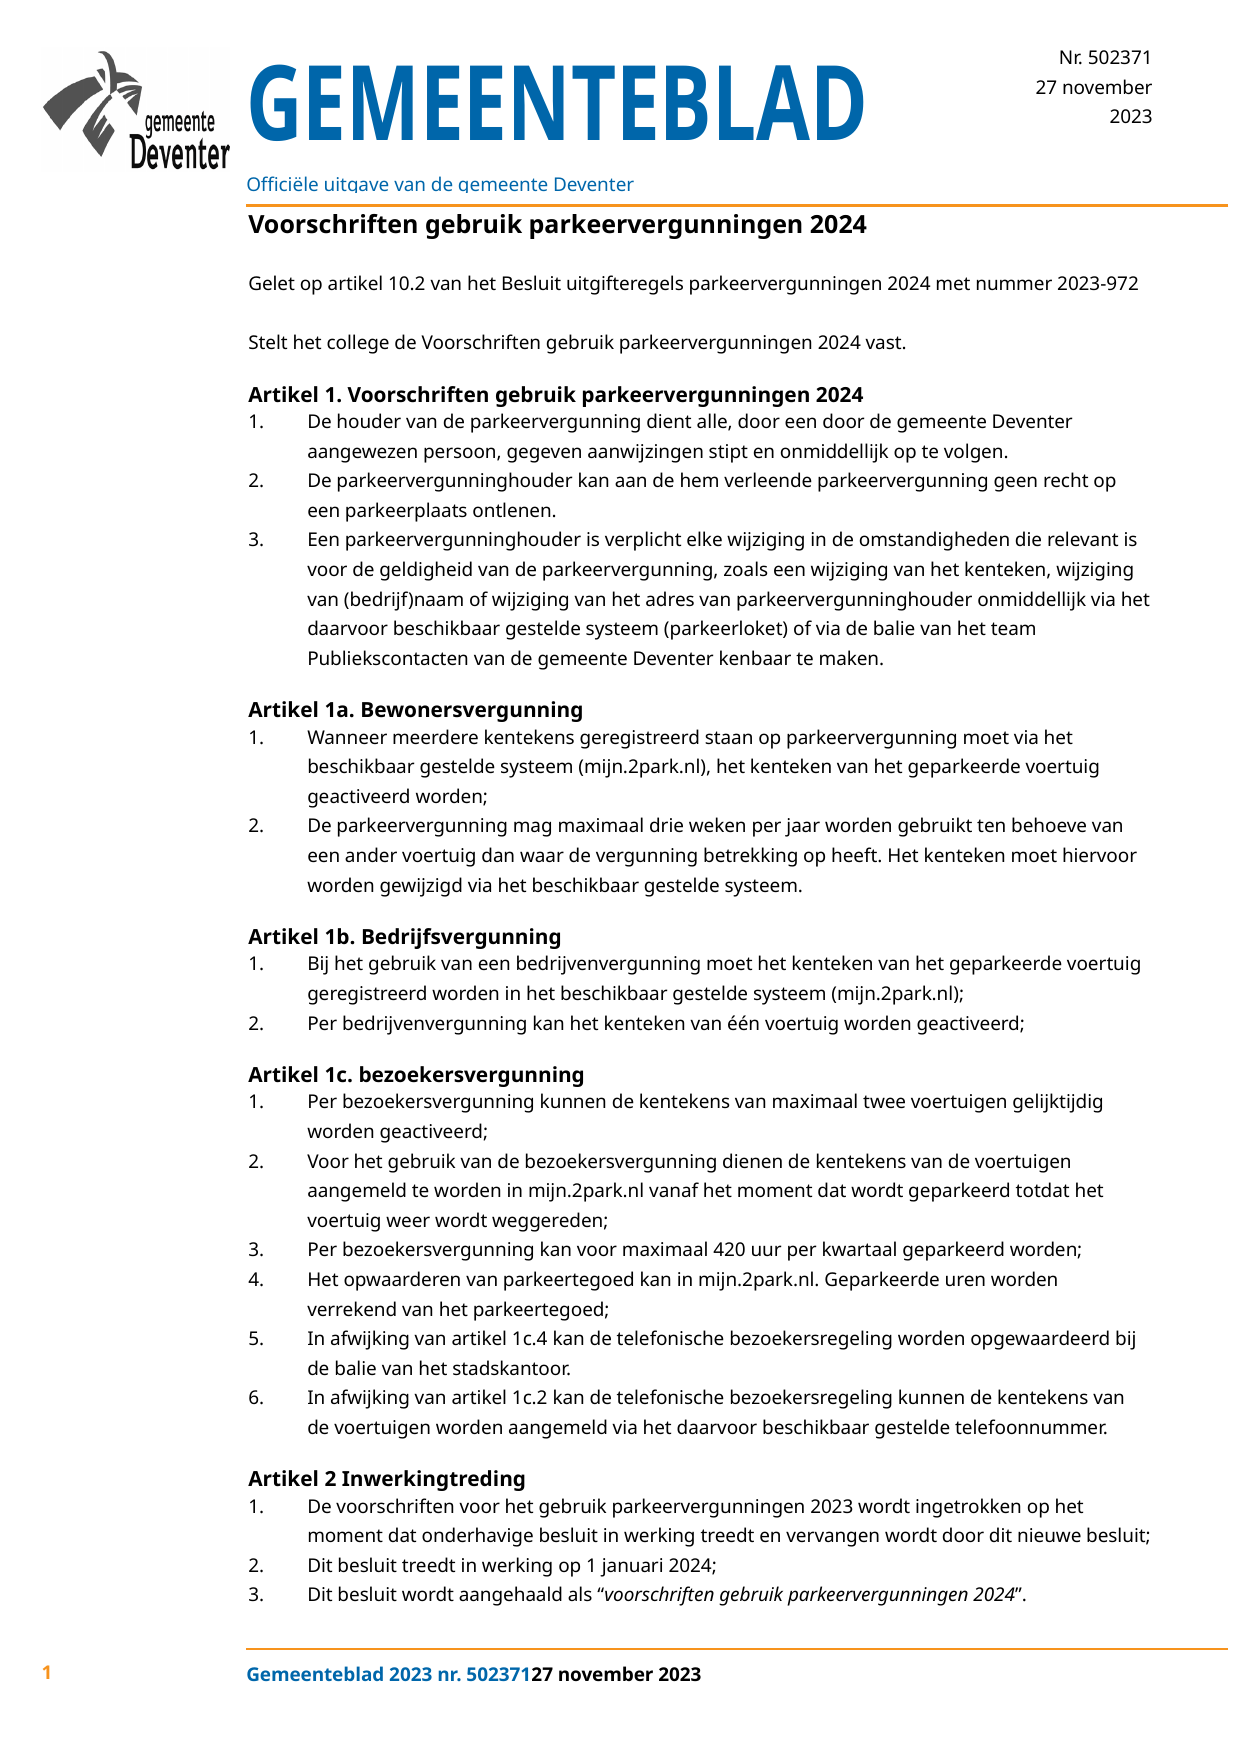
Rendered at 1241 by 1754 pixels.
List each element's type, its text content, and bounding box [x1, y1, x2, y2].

text Artikel 2 Inwerkingtreding [248, 1464, 1152, 1493]
text Artikel 1. Voorschriften gebruik parkeervergunningen 2024 [248, 380, 1152, 408]
list Het opwaarderen van parkeertegoed kan in mijn.2park.nl. Geparkeerde uren worden verrekend van het parkeertegoed; [248, 1266, 1152, 1321]
text Artikel 1a. Bewonersvergunning [248, 695, 1152, 724]
text Artikel 1b. Bedrijfsvergunning [248, 922, 1152, 951]
text Gelet op artikel 10.2 van het Besluit uitgifteregels parkeervergunningen 2024 met nummer 2023-972 [248, 270, 1152, 296]
list Bij het gebruik van een bedrijvenvergunning moet het kenteken van het geparkeerde voertuig geregistreerd worden in het beschikbaar gestelde systeem (mijn.2park.nl); [248, 951, 1152, 1006]
text Voorschriften gebruik parkeervergunningen 2024 [248, 207, 1152, 241]
text Artikel 1c. bezoekersvergunning [248, 1060, 1152, 1089]
list Dit besluit wordt aangehaald als “voorschriften gebruik parkeervergunningen 2024”. [248, 1582, 1152, 1607]
text Stelt het college de Voorschriften gebruik parkeervergunningen 2024 vast. [248, 329, 1152, 355]
list De voorschriften voor het gebruik parkeervergunningen 2023 wordt ingetrokken op het moment dat onderhavige besluit in werking treedt en vervangen wordt door dit nieuwe besluit; [248, 1493, 1152, 1548]
picture [41, 47, 231, 172]
list In afwijking van artikel 1c.4 kan de telefonische bezoekersregeling worden opgewaardeerd bij de balie van het stadskantoor. [248, 1325, 1152, 1381]
list De parkeervergunninghouder kan aan de hem verleende parkeervergunning geen recht op een parkeerplaats ontlenen. [248, 467, 1152, 523]
list Wanneer meerdere kentekens geregistreerd staan op parkeervergunning moet via het beschikbaar gestelde systeem (mijn.2park.nl), het kenteken van het geparkeerde voertuig geactiveerd worden; [248, 724, 1152, 809]
list In afwijking van artikel 1c.2 kan de telefonische bezoekersregeling kunnen de kentekens van de voertuigen worden aangemeld via het daarvoor beschikbaar gestelde telefoonnummer. [248, 1384, 1152, 1440]
list Voor het gebruik van de bezoekersvergunning dienen de kentekens van de voertuigen aangemeld te worden in mijn.2park.nl vanaf het moment dat wordt geparkeerd totdat het voertuig weer wordt weggereden; [248, 1148, 1152, 1233]
list Dit besluit treedt in werking op 1 januari 2024; [248, 1552, 1152, 1578]
list Per bezoekersvergunning kan voor maximaal 420 uur per kwartaal geparkeerd worden; [248, 1237, 1152, 1262]
list Per bezoekersvergunning kunnen de kentekens van maximaal twee voertuigen gelijktijdig worden geactiveerd; [248, 1089, 1152, 1144]
list De houder van de parkeervergunning dient alle, door een door de gemeente Deventer aangewezen persoon, gegeven aanwijzingen stipt en onmiddellijk op te volgen. [248, 408, 1152, 464]
list Per bedrijvenvergunning kan het kenteken van één voertuig worden geactiveerd; [248, 1010, 1152, 1036]
list De parkeervergunning mag maximaal drie weken per jaar worden gebruikt ten behoeve van een ander voertuig dan waar de vergunning betrekking op heeft. Het kenteken moet hiervoor worden gewijzigd via het beschikbaar gestelde systeem. [248, 813, 1152, 897]
list Een parkeervergunninghouder is verplicht elke wijziging in de omstandigheden die relevant is voor de geldigheid van de parkeervergunning, zoals een wijziging van het kenteken, wijziging van (bedrijf)naam of wijziging van het adres van parkeervergunninghouder onmiddellijk via het daarvoor beschikbaar gestelde systeem (parkeerloket) of via de balie van het team Publiekscontacten van de gemeente Deventer kenbaar te maken. [248, 527, 1152, 671]
